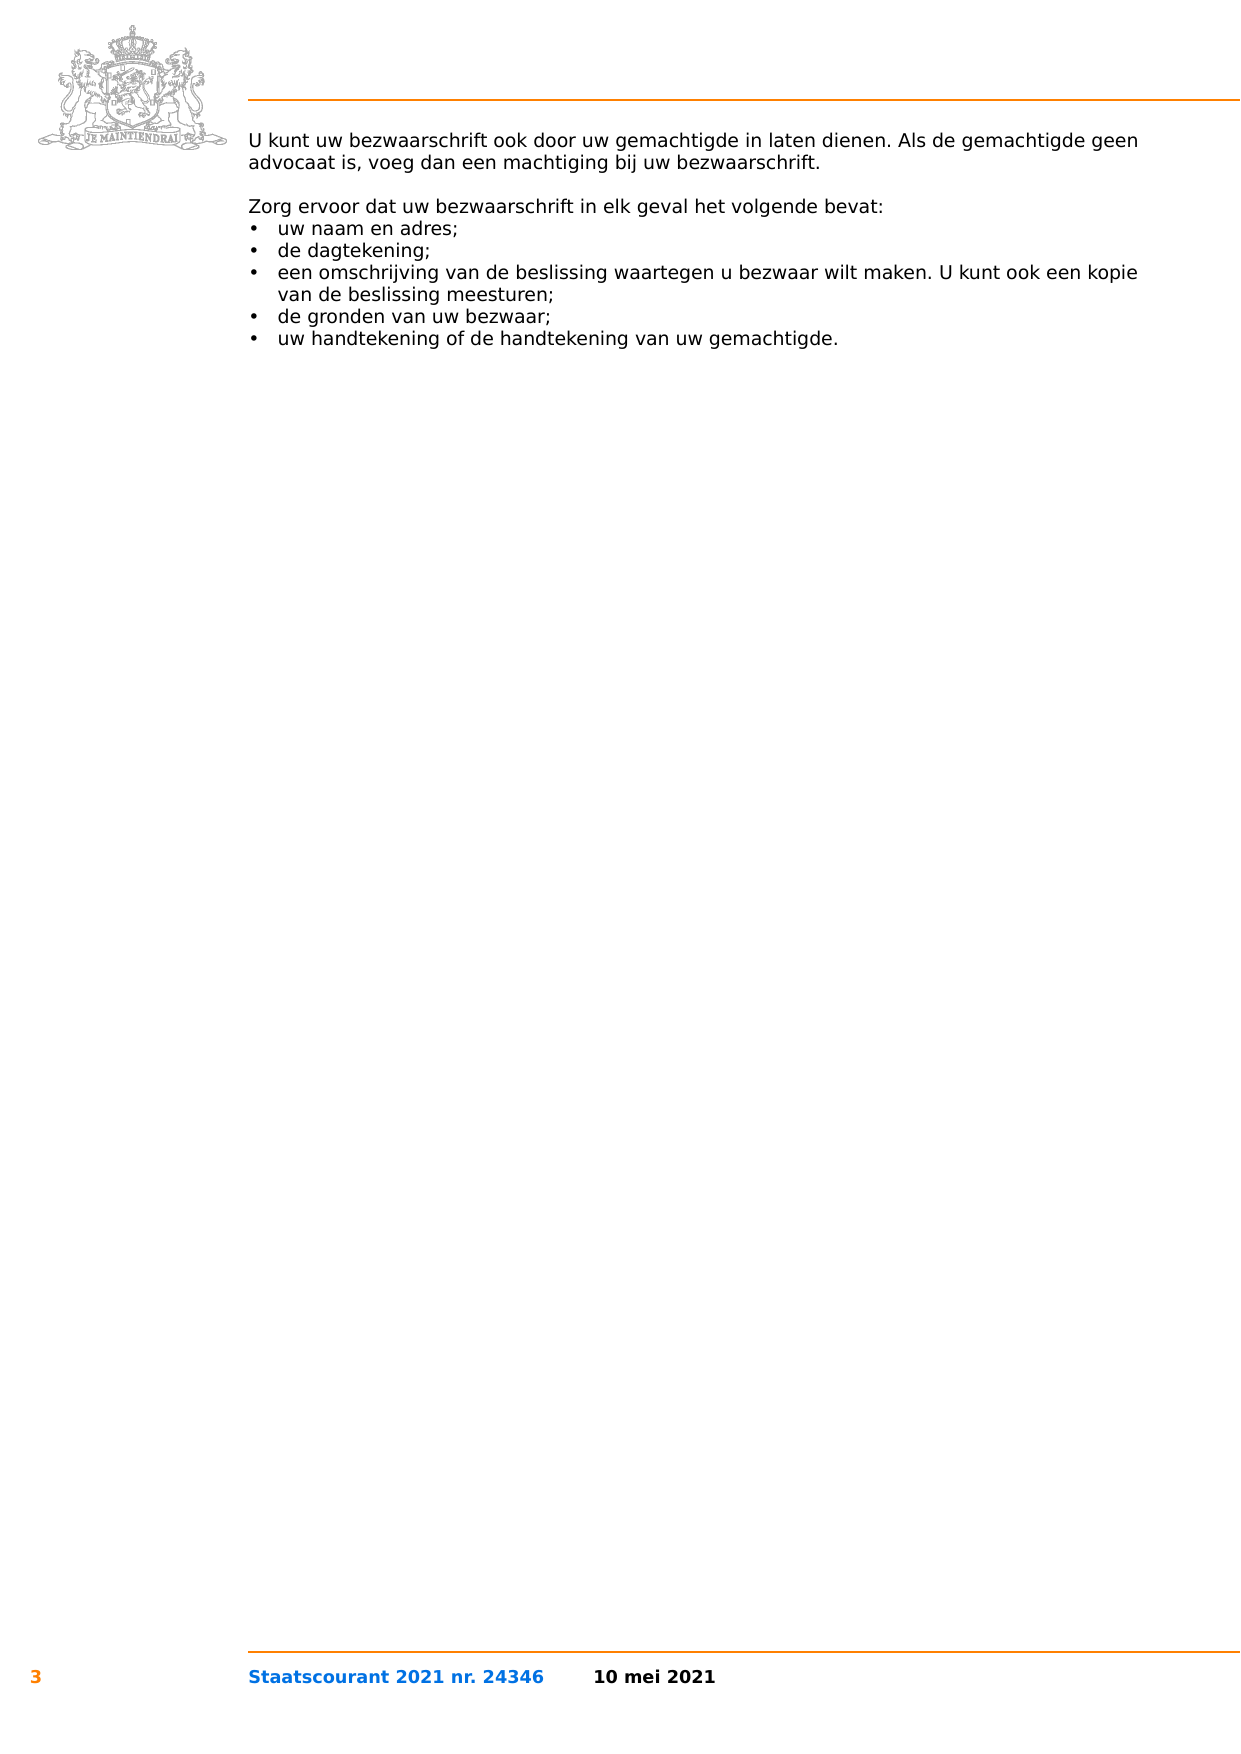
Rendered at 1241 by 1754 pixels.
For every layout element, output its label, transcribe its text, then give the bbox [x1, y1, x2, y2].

text Zorg ervoor dat uw bezwaarschrift in elk geval het volgende bevat: [248, 196, 1163, 218]
text • uw naam en adres; [248, 218, 1163, 240]
text • een omschrijving van de beslissing waartegen u bezwaar wilt maken. U kunt ook een kopie van de beslissing meesturen; [248, 262, 1163, 306]
text • uw handtekening of de handtekening van uw gemachtigde. [248, 328, 1163, 349]
text • de gronden van uw bezwaar; [248, 306, 1163, 328]
text U kunt uw bezwaarschrift ook door uw gemachtigde in laten dienen. Als de gemachtigde geen advocaat is, voeg dan een machtiging bij uw bezwaarschrift. [248, 130, 1163, 174]
picture [38, 25, 227, 150]
text • de dagtekening; [248, 240, 1163, 262]
